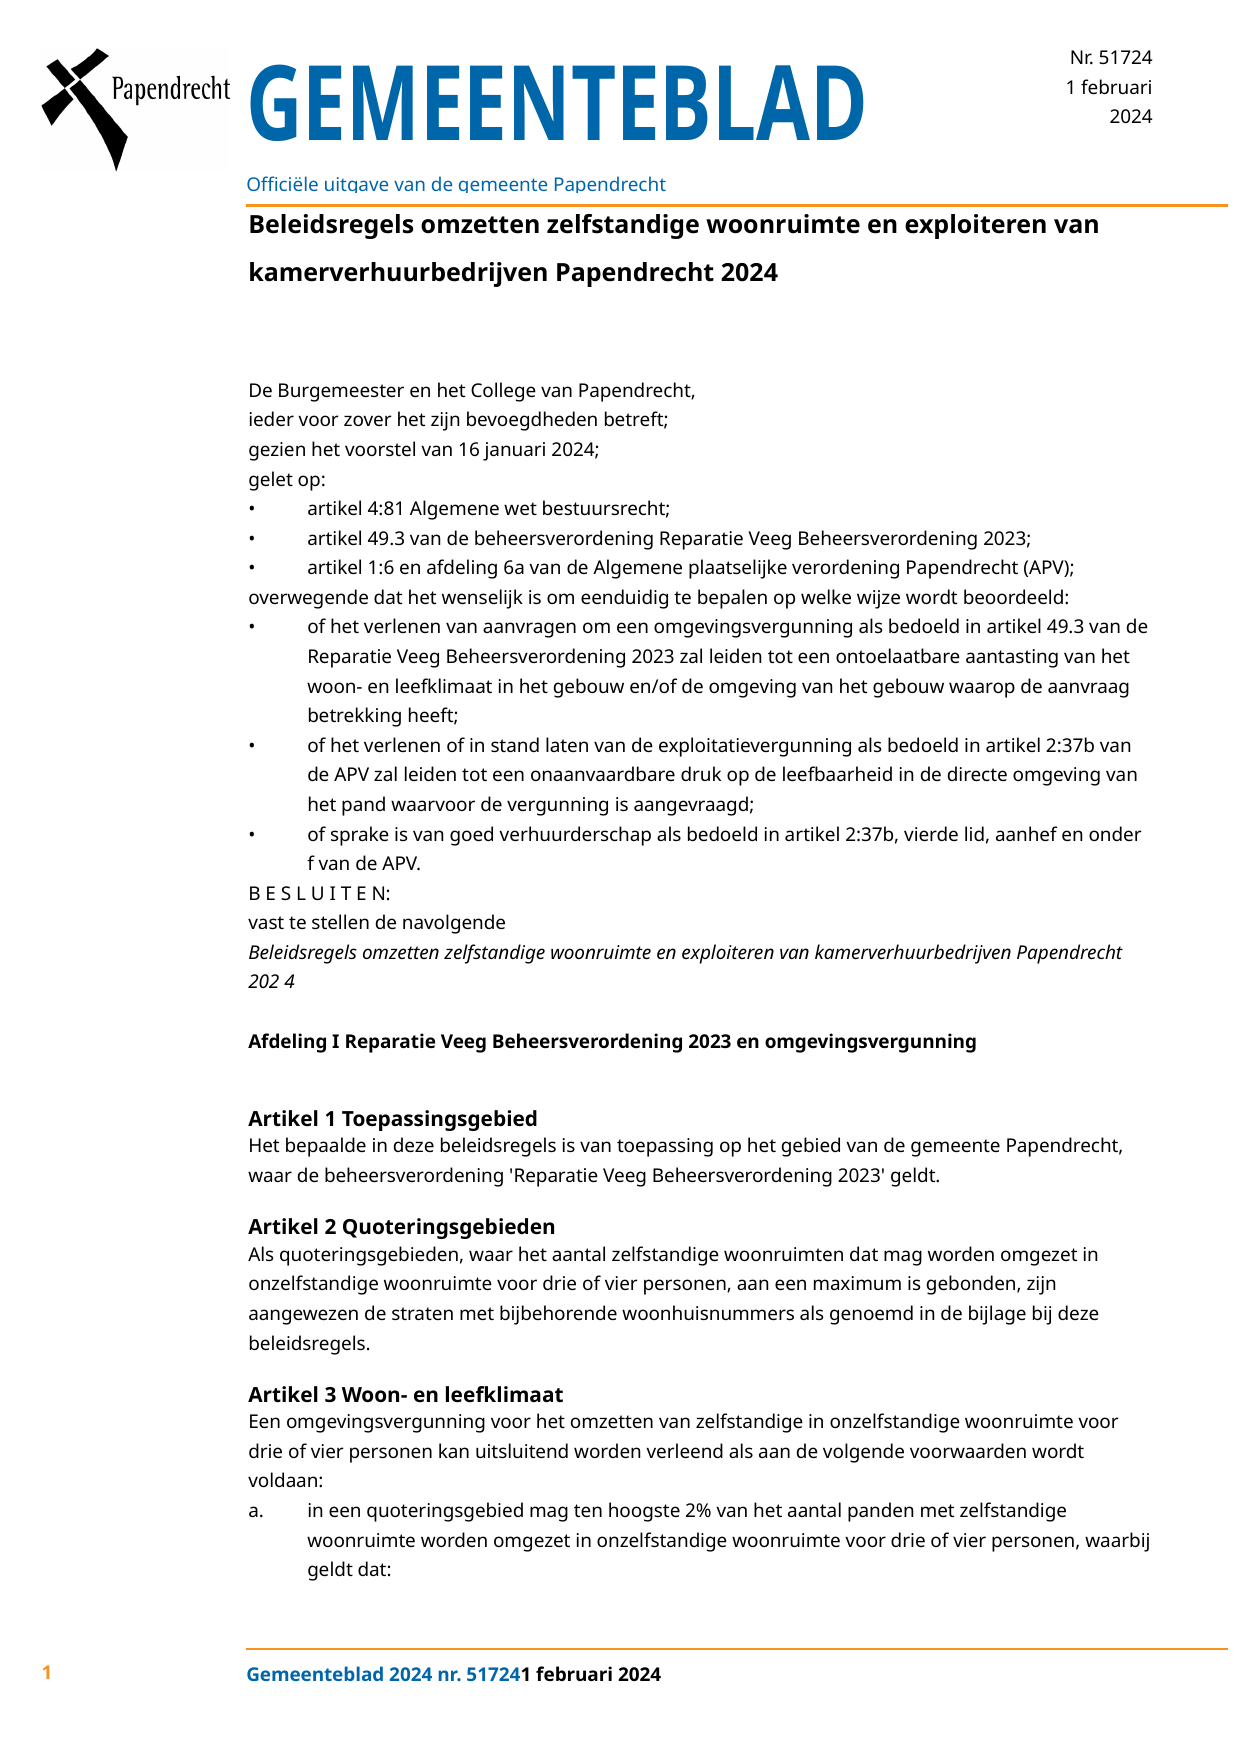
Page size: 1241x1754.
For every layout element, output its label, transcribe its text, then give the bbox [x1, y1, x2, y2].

list of het verlenen van aanvragen om een omgevingsvergunning als bedoeld in artikel 49.3 van de Reparatie Veeg Beheersverordening 2023 zal leiden tot een ontoelaatbare aantasting van het woon- en leefklimaat in het gebouw en/of de omgeving van het gebouw waarop de aanvraag betrekking heeft; [248, 614, 1152, 728]
list artikel 1:6 en afdeling 6a van de Algemene plaatselijke verordening Papendrecht (APV); [248, 554, 1152, 580]
text Het bepaalde in deze beleidsregels is van toepassing op het gebied van de gemeente Papendrecht, waar de beheersverordening 'Reparatie Veeg Beheersverordening 2023' geldt. [248, 1132, 1152, 1188]
text gezien het voorstel van 16 januari 2024; [248, 436, 1152, 462]
list of het verlenen of in stand laten van de exploitatievergunning als bedoeld in artikel 2:37b van de APV zal leiden tot een onaanvaardbare druk op de leefbaarheid in de directe omgeving van het pand waarvoor de vergunning is aangevraagd; [248, 732, 1152, 817]
text Een omgevingsvergunning voor het omzetten van zelfstandige in onzelfstandige woonruimte voor drie of vier personen kan uitsluitend worden verleend als aan de volgende voorwaarden wordt voldaan: [248, 1408, 1152, 1493]
text overwegende dat het wenselijk is om eenduidig te bepalen op welke wijze wordt beoordeeld: [248, 584, 1152, 610]
text Beleidsregels omzetten zelfstandige woonruimte en exploiteren van kamerverhuurbedrijven Papendrecht 2024 [248, 207, 1152, 288]
list in een quoteringsgebied mag ten hoogste 2% van het aantal panden met zelfstandige woonruimte worden omgezet in onzelfstandige woonruimte voor drie of vier personen, waarbij geldt dat: [248, 1497, 1152, 1582]
picture [41, 47, 231, 172]
text Afdeling I Reparatie Veeg Beheersverordening 2023 en omgevingsvergunning [248, 1028, 1152, 1054]
list of sprake is van goed verhuurderschap als bedoeld in artikel 2:37b, vierde lid, aanhef en onder f van de APV. [248, 821, 1152, 876]
text ieder voor zover het zijn bevoegdheden betreft; [248, 407, 1152, 432]
text Artikel 1 Toepassingsgebied [248, 1104, 1152, 1132]
text De Burgemeester en het College van Papendrecht, [248, 377, 1152, 403]
text vast te stellen de navolgende [248, 909, 1152, 935]
list artikel 4:81 Algemene wet bestuursrecht; [248, 495, 1152, 521]
text Als quoteringsgebieden, waar het aantal zelfstandige woonruimten dat mag worden omgezet in onzelfstandige woonruimte voor drie of vier personen, aan een maximum is gebonden, zijn aangewezen de straten met bijbehorende woonhuisnummers als genoemd in de bijlage bij deze beleidsregels. [248, 1241, 1152, 1355]
text Beleidsregels omzetten zelfstandige woonruimte en exploiteren van kamerverhuurbedrijven Papendrecht 202 4 [248, 939, 1152, 994]
text B E S L U I T E N: [248, 880, 1152, 906]
list artikel 49.3 van de beheersverordening Reparatie Veeg Beheersverordening 2023; [248, 525, 1152, 551]
text Artikel 2 Quoteringsgebieden [248, 1212, 1152, 1241]
text gelet op: [248, 466, 1152, 492]
text Artikel 3 Woon- en leefklimaat [248, 1380, 1152, 1408]
